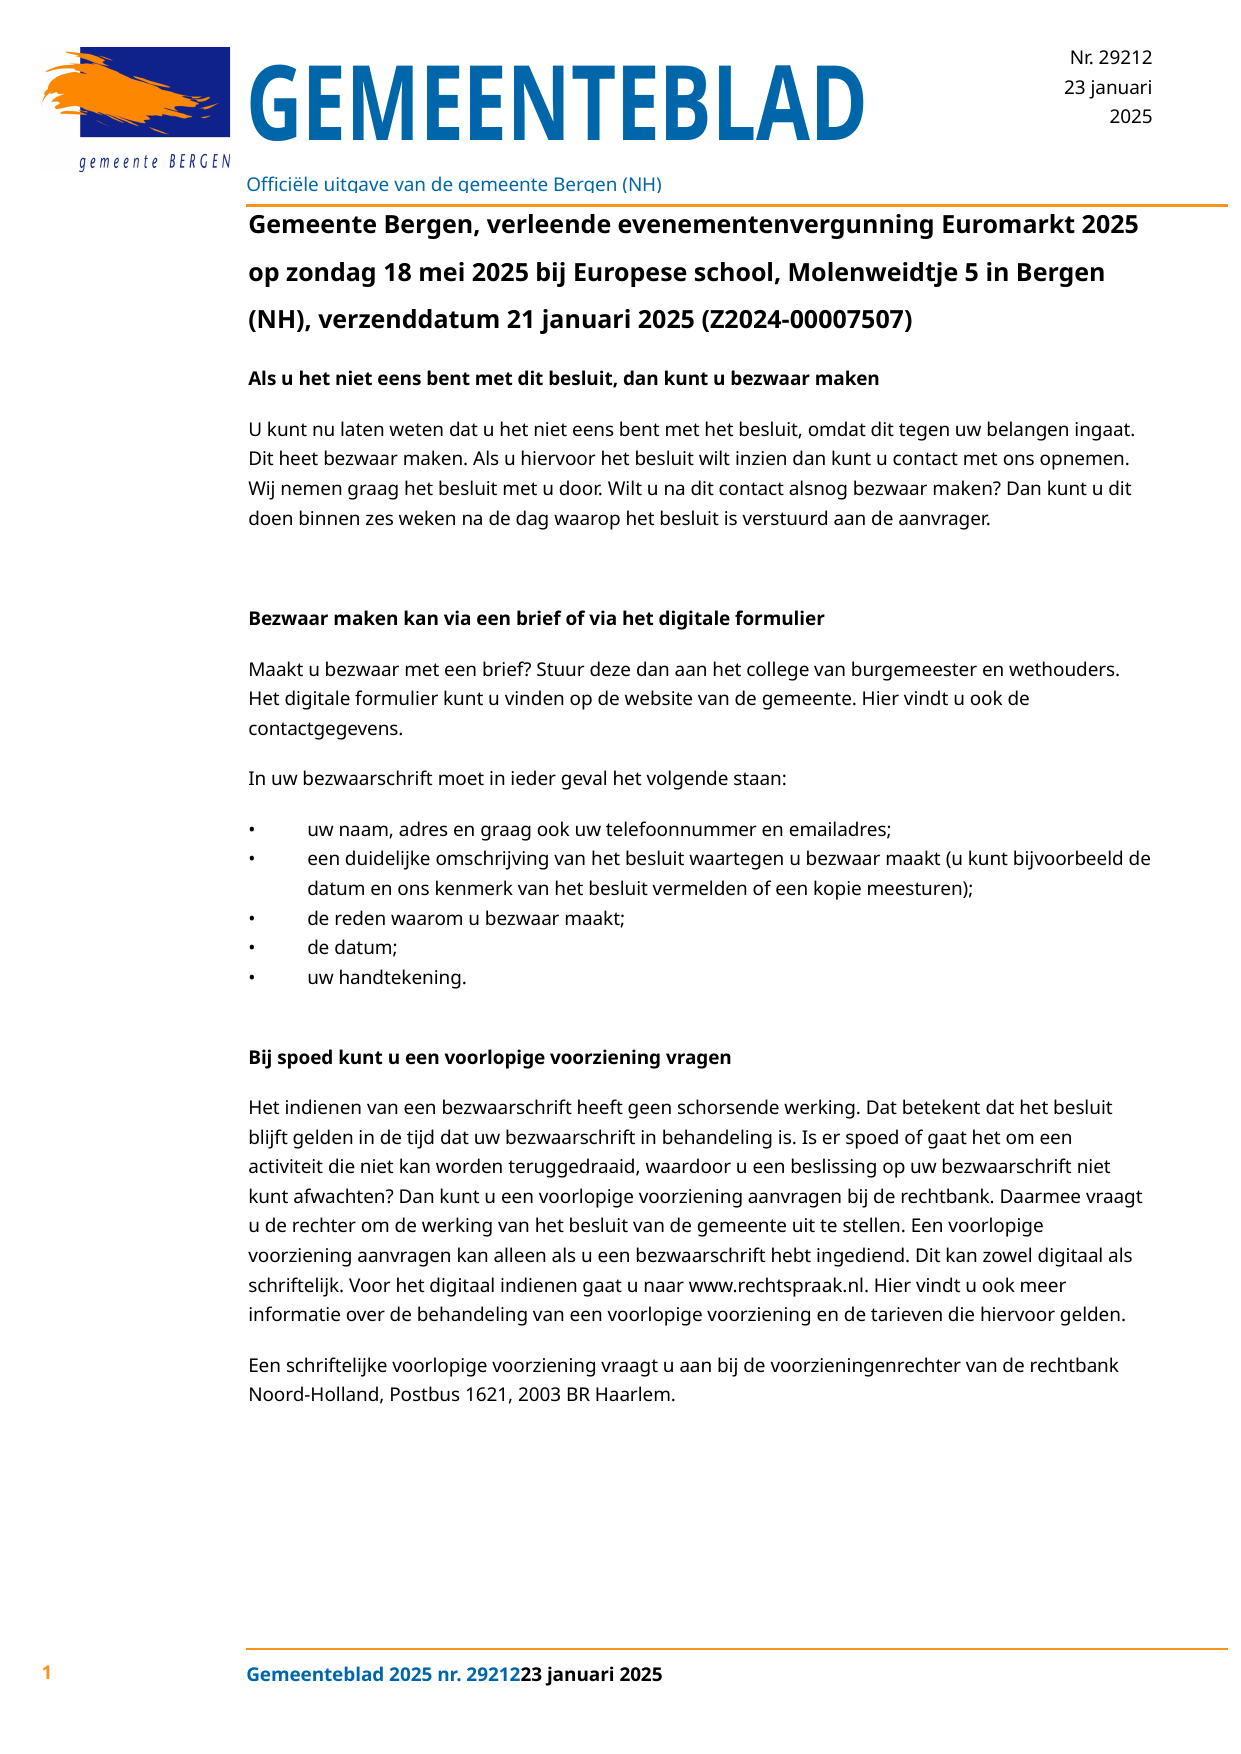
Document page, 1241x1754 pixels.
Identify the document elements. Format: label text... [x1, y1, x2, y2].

list uw handtekening. [248, 964, 1152, 989]
text Gemeente Bergen, verleende evenementenvergunning Euromarkt 2025 op zondag 18 mei 2025 bij Europese school, Molenweidtje 5 in Bergen (NH), verzenddatum 21 januari 2025 (Z2024-00007507) [248, 207, 1152, 336]
list uw naam, adres en graag ook uw telefoonnummer en emailadres; [248, 816, 1152, 842]
text Een schriftelijke voorlopige voorziening vraagt u aan bij de voorzieningenrechter van de rechtbank Noord-Holland, Postbus 1621, 2003 BR Haarlem. [248, 1352, 1152, 1407]
text Bij spoed kunt u een voorlopige voorziening vragen [248, 1044, 1152, 1069]
text Als u het niet eens bent met dit besluit, dan kunt u bezwaar maken [248, 366, 1152, 391]
text Bezwaar maken kan via een brief of via het digitale formulier [248, 606, 1152, 631]
picture [41, 47, 231, 172]
text U kunt nu laten weten dat u het niet eens bent met het besluit, omdat dit tegen uw belangen ingaat. Dit heet bezwaar maken. Als u hiervoor het besluit wilt inzien dan kunt u contact met ons opnemen. Wij nemen graag het besluit met u door. Wilt u na dit contact alsnog bezwaar maken? Dan kunt u dit doen binnen zes weken na de dag waarop het besluit is verstuurd aan de aanvrager. [248, 416, 1152, 530]
text In uw bezwaarschrift moet in ieder geval het volgende staan: [248, 766, 1152, 791]
list de reden waarom u bezwaar maakt; [248, 905, 1152, 930]
list een duidelijke omschrijving van het besluit waartegen u bezwaar maakt (u kunt bijvoorbeeld de datum en ons kenmerk van het besluit vermelden of een kopie meesturen); [248, 846, 1152, 901]
text Het indienen van een bezwaarschrift heeft geen schorsende werking. Dat betekent dat het besluit blijft gelden in de tijd dat uw bezwaarschrift in behandeling is. Is er spoed of gaat het om een activiteit die niet kan worden teruggedraaid, waardoor u een beslissing op uw bezwaarschrift niet kunt afwachten? Dan kunt u een voorlopige voorziening aanvragen bij de rechtbank. Daarmee vraagt u de rechter om de werking van het besluit van de gemeente uit te stellen. Een voorlopige voorziening aanvragen kan alleen als u een bezwaarschrift hebt ingediend. Dit kan zowel digitaal als schriftelijk. Voor het digitaal indienen gaat u naar www.rechtspraak.nl. Hier vindt u ook meer informatie over de behandeling van een voorlopige voorziening en de tarieven die hiervoor gelden. [248, 1094, 1152, 1327]
text Maakt u bezwaar met een brief? Stuur deze dan aan het college van burgemeester en wethouders. Het digitale formulier kunt u vinden op de website van de gemeente. Hier vindt u ook de contactgegevens. [248, 656, 1152, 741]
list de datum; [248, 934, 1152, 960]
